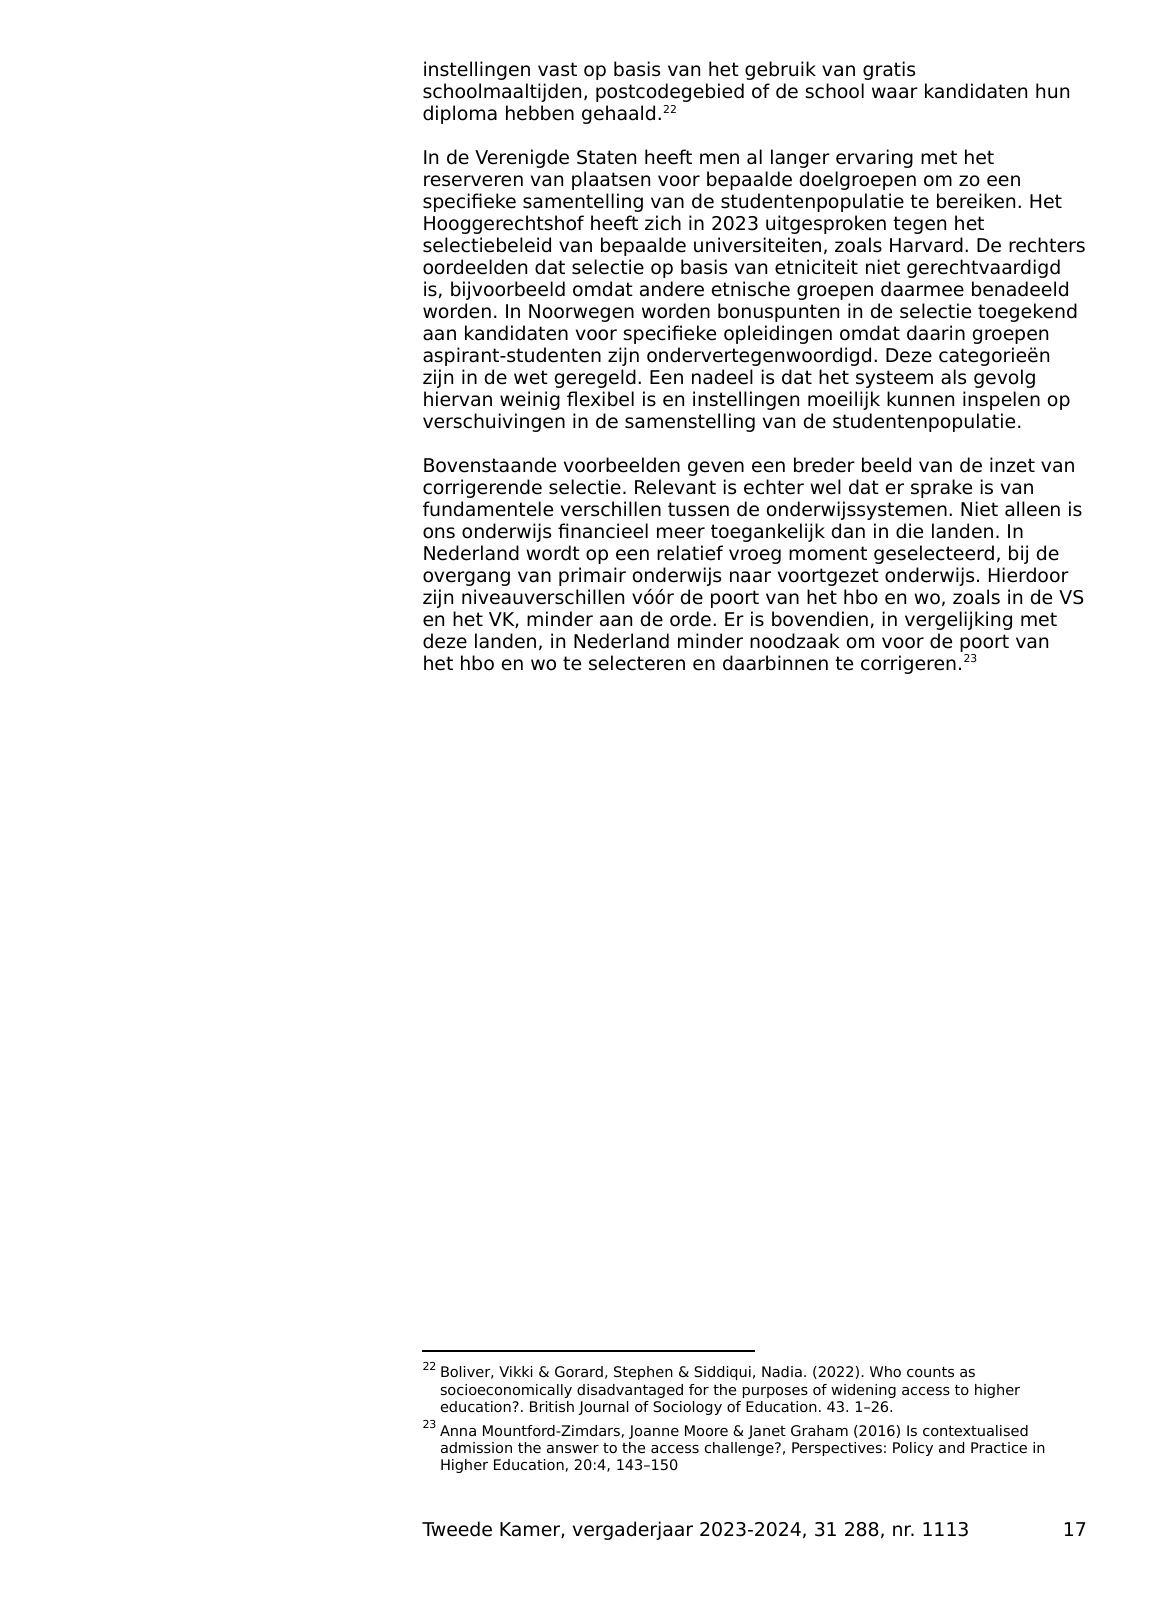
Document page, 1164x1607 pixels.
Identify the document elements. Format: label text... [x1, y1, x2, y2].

text Bovenstaande voorbeelden geven een breder beeld van de inzet van corrigerende selectie. Relevant is echter wel dat er sprake is van fundamentele verschillen tussen de onderwijssystemen. Niet alleen is ons onderwijs financieel meer toegankelijk dan in die landen. In Nederland wordt op een relatief vroeg moment geselecteerd, bij de overgang van primair onderwijs naar voortgezet onderwijs. Hierdoor zijn niveauverschillen vóór de poort van het hbo en wo, zoals in de VS en het VK, minder aan de orde. Er is bovendien, in vergelijking met deze landen, in Nederland minder noodzaak om voor de poort van het hbo en wo te selecteren en daarbinnen te corrigeren. [422, 455, 1087, 675]
text Anna Mountford-Zimdars, Joanne Moore & Janet Graham (2016) Is contextualised admission the answer to the access challenge?, Perspectives: Policy and Practice in Higher Education, 20:4, 143–150 [422, 1418, 1087, 1474]
text Boliver, Vikki & Gorard, Stephen & Siddiqui, Nadia. (2022). Who counts as socioeconomically disadvantaged for the purposes of widening access to higher education?. British Journal of Sociology of Education. 43. 1–26. [422, 1360, 1087, 1416]
text In de Verenigde Staten heeft men al langer ervaring met het reserveren van plaatsen voor bepaalde doelgroepen om zo een specifieke samentelling van de studentenpopulatie te bereiken. Het Hooggerechtshof heeft zich in 2023 uitgesproken tegen het selectiebeleid van bepaalde universiteiten, zoals Harvard. De rechters oordeelden dat selectie op basis van etniciteit niet gerechtvaardigd is, bijvoorbeeld omdat andere etnische groepen daarmee benadeeld worden. In Noorwegen worden bonuspunten in de selectie toegekend aan kandidaten voor specifieke opleidingen omdat daarin groepen aspirant-studenten zijn ondervertegenwoordigd. Deze categorieën zijn in de wet geregeld. Een nadeel is dat het systeem als gevolg hiervan weinig flexibel is en instellingen moeilijk kunnen inspelen op verschuivingen in de samenstelling van de studentenpopulatie. [422, 147, 1087, 433]
text instellingen vast op basis van het gebruik van gratis schoolmaaltijden, postcodegebied of de school waar kandidaten hun diploma hebben gehaald. [422, 59, 1087, 125]
